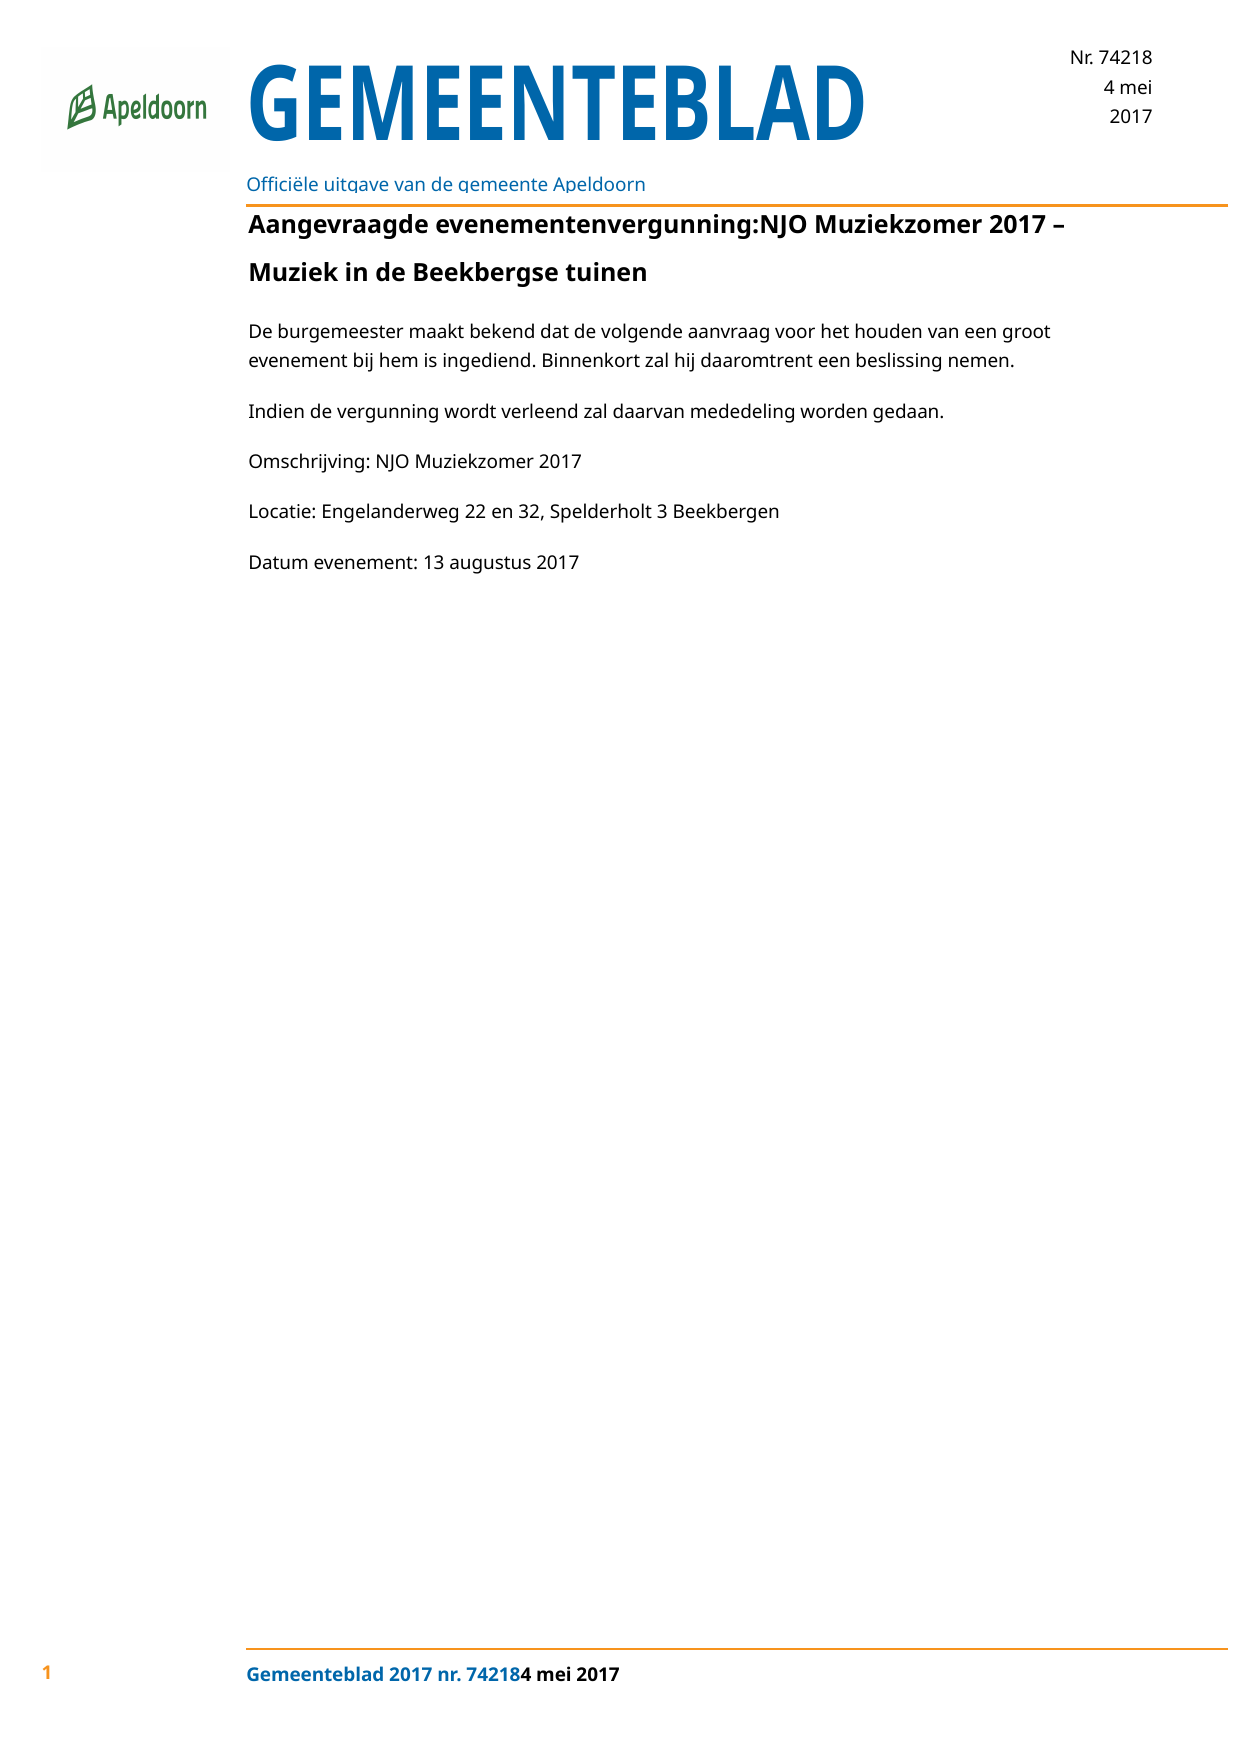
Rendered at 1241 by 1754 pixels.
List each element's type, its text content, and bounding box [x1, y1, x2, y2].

picture [41, 47, 231, 172]
text Aangevraagde evenementenvergunning:NJO Muziekzomer 2017 – Muziek in de Beekbergse tuinen [248, 207, 1152, 288]
text Omschrijving: NJO Muziekzomer 2017 [248, 448, 1152, 474]
text Indien de vergunning wordt verleend zal daarvan mededeling worden gedaan. [248, 398, 1152, 424]
text Datum evenement: 13 augustus 2017 [248, 549, 1152, 575]
text Locatie: Engelanderweg 22 en 32, Spelderholt 3 Beekbergen [248, 499, 1152, 524]
text De burgemeester maakt bekend dat de volgende aanvraag voor het houden van een groot evenement bij hem is ingediend. Binnenkort zal hij daaromtrent een beslissing nemen. [248, 318, 1152, 373]
